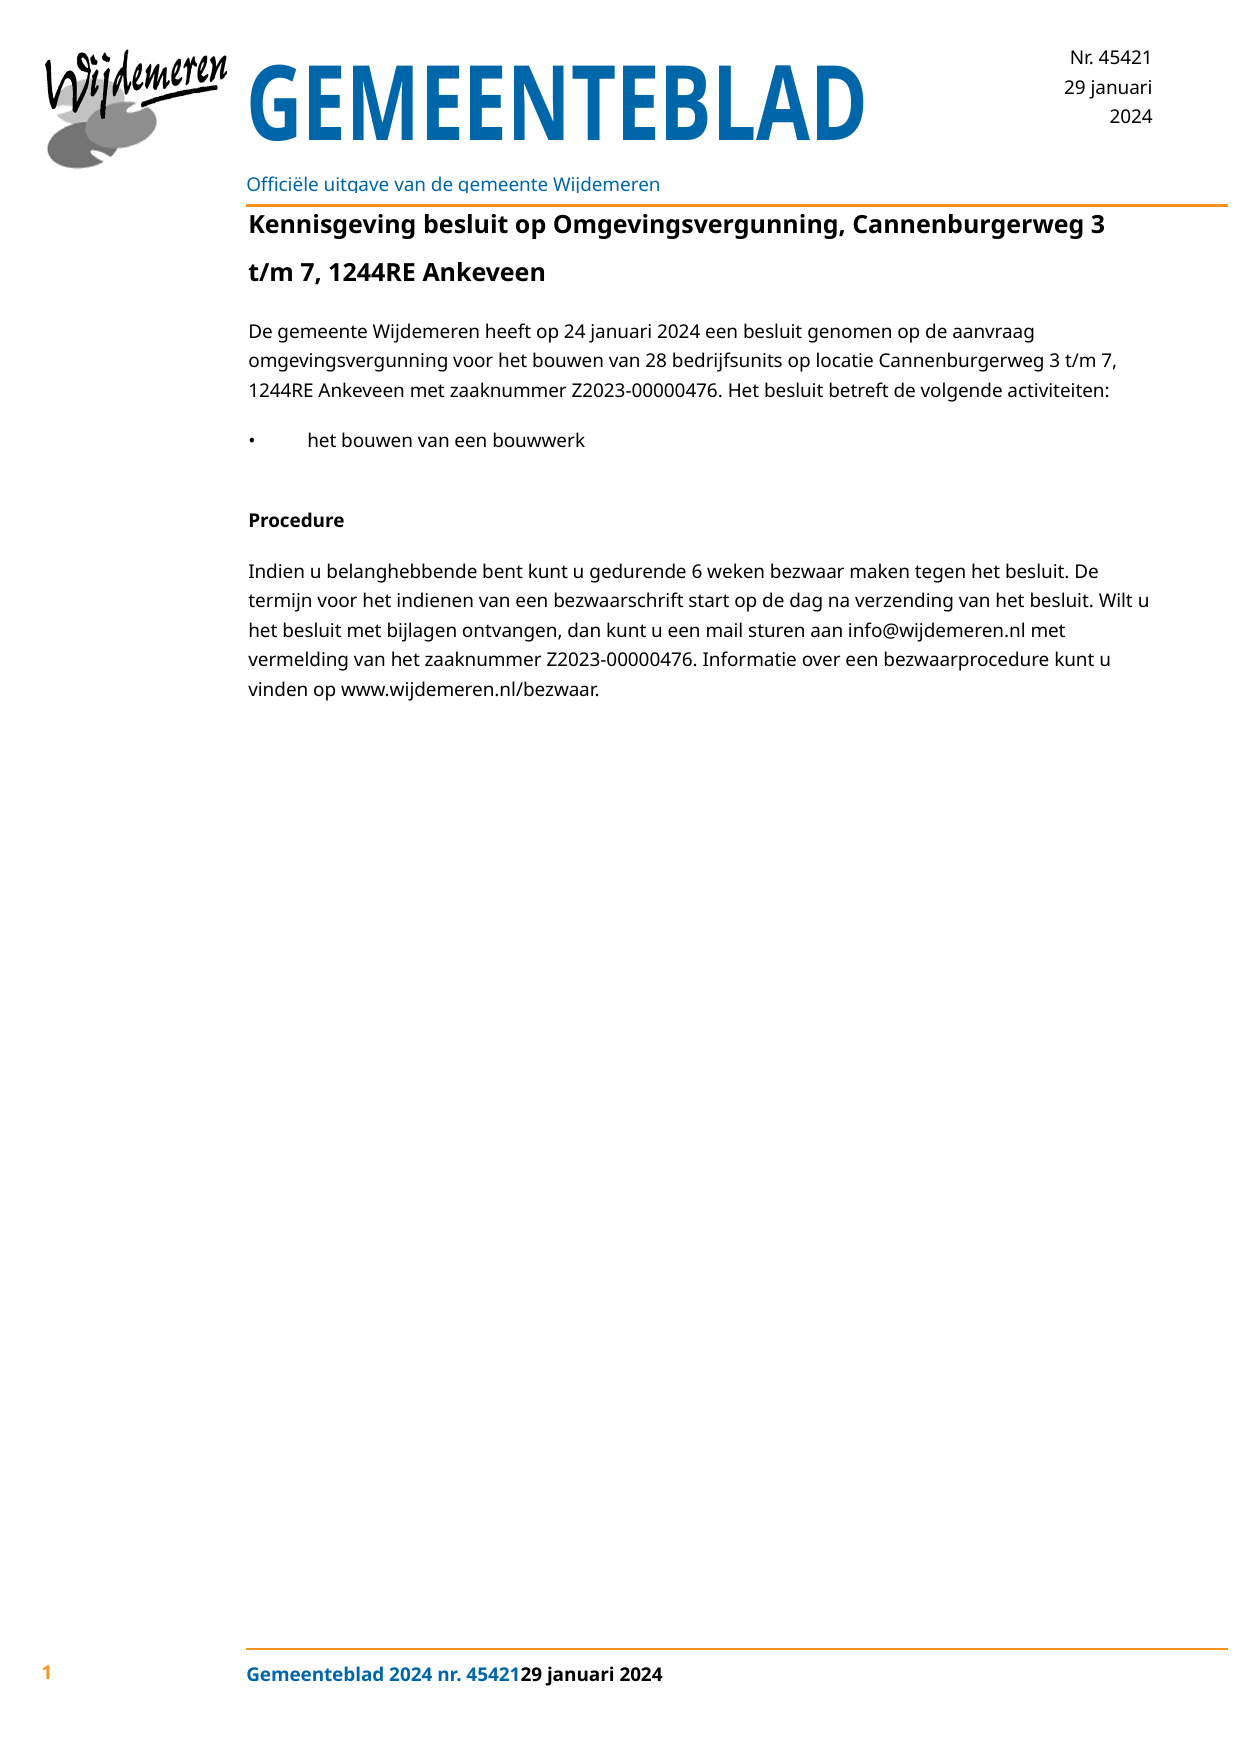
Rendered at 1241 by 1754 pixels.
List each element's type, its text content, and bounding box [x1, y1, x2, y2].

list het bouwen van een bouwwerk [248, 427, 1152, 453]
text Procedure [248, 507, 1152, 533]
text Kennisgeving besluit op Omgevingsvergunning, Cannenburgerweg 3 t/m 7, 1244RE Ankeveen [248, 207, 1152, 288]
text Indien u belanghebbende bent kunt u gedurende 6 weken bezwaar maken tegen het besluit. De termijn voor het indienen van een bezwaarschrift start op de dag na verzending van het besluit. Wilt u het besluit met bijlagen ontvangen, dan kunt u een mail sturen aan info@wijdemeren.nl met vermelding van het zaaknummer Z2023-00000476. Informatie over een bezwaarprocedure kunt u vinden op www.wijdemeren.nl/bezwaar. [248, 558, 1152, 702]
text De gemeente Wijdemeren heeft op 24 januari 2024 een besluit genomen op de aanvraag omgevingsvergunning voor het bouwen van 28 bedrijfsunits op locatie Cannenburgerweg 3 t/m 7, 1244RE Ankeveen met zaaknummer Z2023-00000476. Het besluit betreft de volgende activiteiten: [248, 318, 1152, 403]
picture [41, 47, 231, 172]
